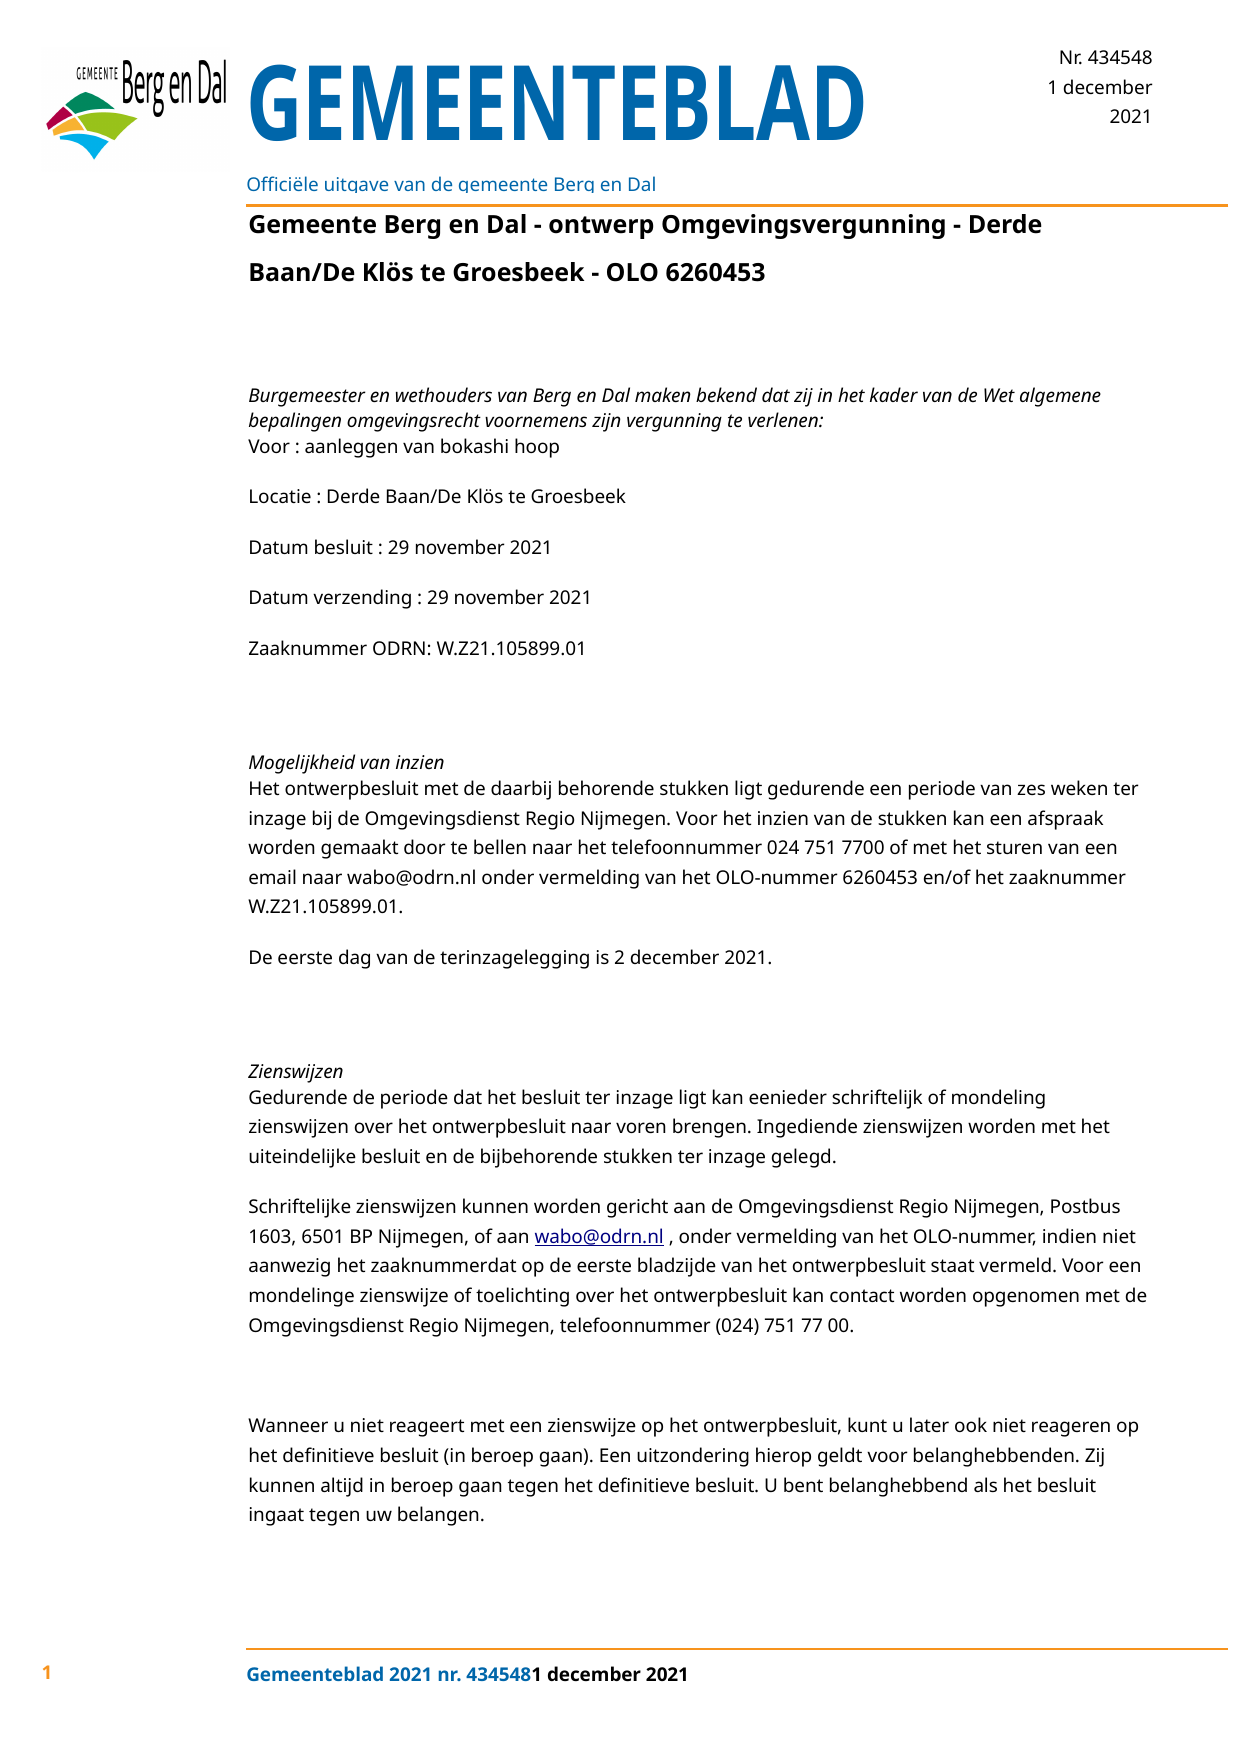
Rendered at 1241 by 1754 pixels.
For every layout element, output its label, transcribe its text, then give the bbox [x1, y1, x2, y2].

text Zienswijzen [248, 1058, 1152, 1084]
text Burgemeester en wethouders van Berg en Dal maken bekend dat zij in het kader van de Wet algemene bepalingen omgevingsrecht voornemens zijn vergunning te verlenen: [248, 382, 1152, 433]
text Gedurende de periode dat het besluit ter inzage ligt kan eenieder schriftelijk of mondeling zienswijzen over het ontwerpbesluit naar voren brengen. Ingediende zienswijzen worden met het uiteindelijke besluit en de bijbehorende stukken ter inzage gelegd. [248, 1084, 1152, 1169]
text Datum besluit : 29 november 2021 [248, 534, 1152, 560]
text Zaaknummer ODRN: W.Z21.105899.01 [248, 635, 1152, 661]
text Wanneer u niet reageert met een zienswijze op het ontwerpbesluit, kunt u later ook niet reageren op het definitieve besluit (in beroep gaan). Een uitzondering hierop geldt voor belanghebbenden. Zij kunnen altijd in beroep gaan tegen het definitieve besluit. U bent belanghebbend als het besluit ingaat tegen uw belangen. [248, 1413, 1152, 1527]
text Gemeente Berg en Dal - ontwerp Omgevingsvergunning - Derde Baan/De Klös te Groesbeek - OLO 6260453 [248, 207, 1152, 288]
text Voor : aanleggen van bokashi hoop [248, 433, 1152, 459]
text Datum verzending : 29 november 2021 [248, 584, 1152, 610]
text Mogelijkheid van inzien [248, 749, 1152, 775]
picture [41, 47, 231, 172]
text De eerste dag van de terinzagelegging is 2 december 2021. [248, 944, 1152, 969]
text Schriftelijke zienswijzen kunnen worden gericht aan de Omgevingsdienst Regio Nijmegen, Postbus 1603, 6501 BP Nijmegen, of aan wabo@odrn.nl , onder vermelding van het OLO-nummer, indien niet aanwezig het zaaknummerdat op de eerste bladzijde van het ontwerpbesluit staat vermeld. Voor een mondelinge zienswijze of toelichting over het ontwerpbesluit kan contact worden opgenomen met de Omgevingsdienst Regio Nijmegen, telefoonnummer (024) 751 77 00. [248, 1193, 1152, 1338]
text Het ontwerpbesluit met de daarbij behorende stukken ligt gedurende een periode van zes weken ter inzage bij de Omgevingsdienst Regio Nijmegen. Voor het inzien van de stukken kan een afspraak worden gemaakt door te bellen naar het telefoonnummer 024 751 7700 of met het sturen van een email naar wabo@odrn.nl onder vermelding van het OLO-nummer 6260453 en/of het zaaknummer W.Z21.105899.01. [248, 775, 1152, 919]
text Locatie : Derde Baan/De Klös te Groesbeek [248, 484, 1152, 509]
